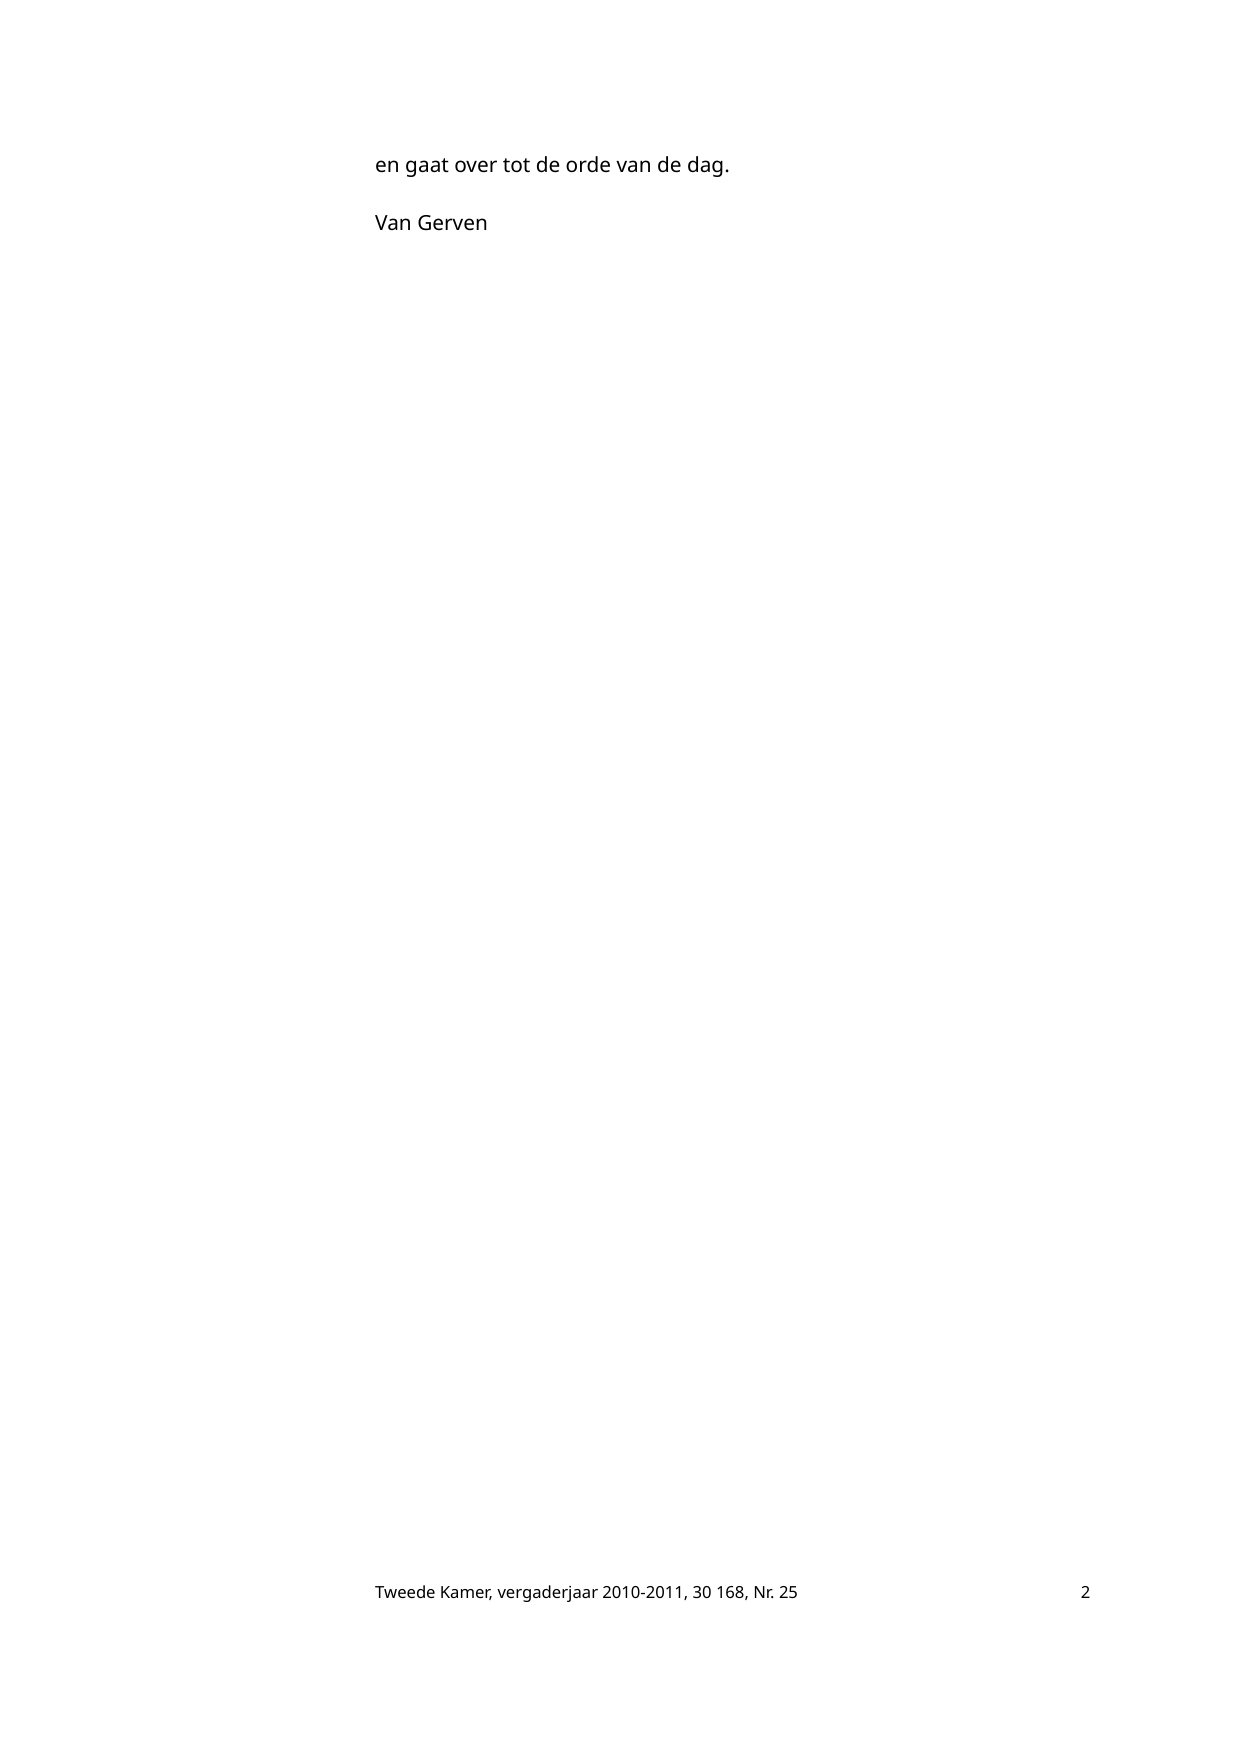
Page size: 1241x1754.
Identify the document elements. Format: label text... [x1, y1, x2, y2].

text en gaat over tot de orde van de dag. [375, 150, 1090, 178]
text Van Gerven [375, 208, 1090, 237]
